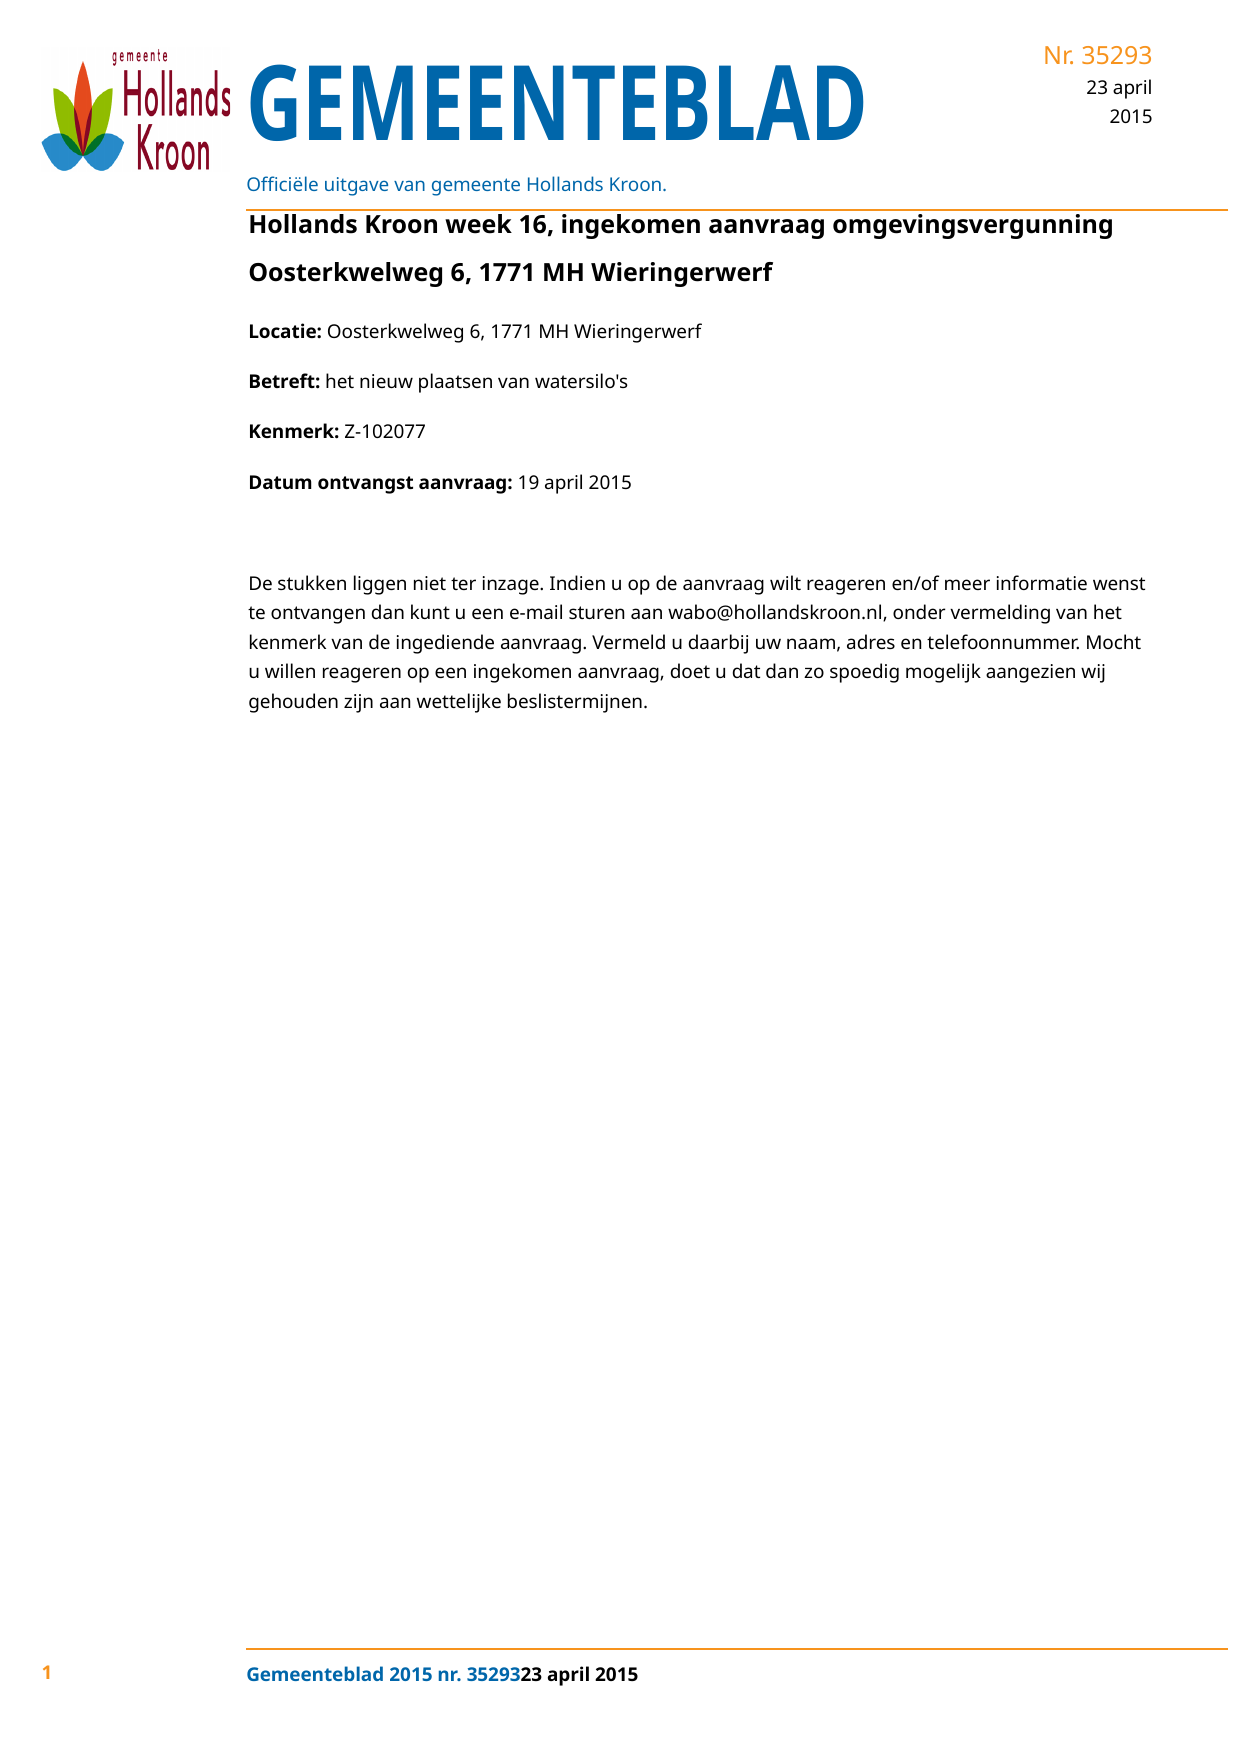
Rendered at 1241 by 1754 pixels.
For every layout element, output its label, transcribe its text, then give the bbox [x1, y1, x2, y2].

text Kenmerk: Z-102077 [248, 419, 1152, 444]
text Locatie: Oosterkwelweg 6, 1771 MH Wieringerwerf [248, 318, 1152, 344]
text De stukken liggen niet ter inzage. Indien u op de aanvraag wilt reageren en/of meer informatie wenst te ontvangen dan kunt u een e-mail sturen aan wabo@hollandskroon.nl, onder vermelding van het kenmerk van de ingediende aanvraag. Vermeld u daarbij uw naam, adres en telefoonnummer. Mocht u willen reageren op een ingekomen aanvraag, doet u dat dan zo spoedig mogelijk aangezien wij gehouden zijn aan wettelijke beslistermijnen. [248, 570, 1152, 714]
text Hollands Kroon week 16, ingekomen aanvraag omgevingsvergunning Oosterkwelweg 6, 1771 MH Wieringerwerf [248, 211, 1152, 288]
text Betreft: het nieuw plaatsen van watersilo's [248, 368, 1152, 394]
picture [41, 47, 231, 172]
text Datum ontvangst aanvraag: 19 april 2015 [248, 469, 1152, 495]
